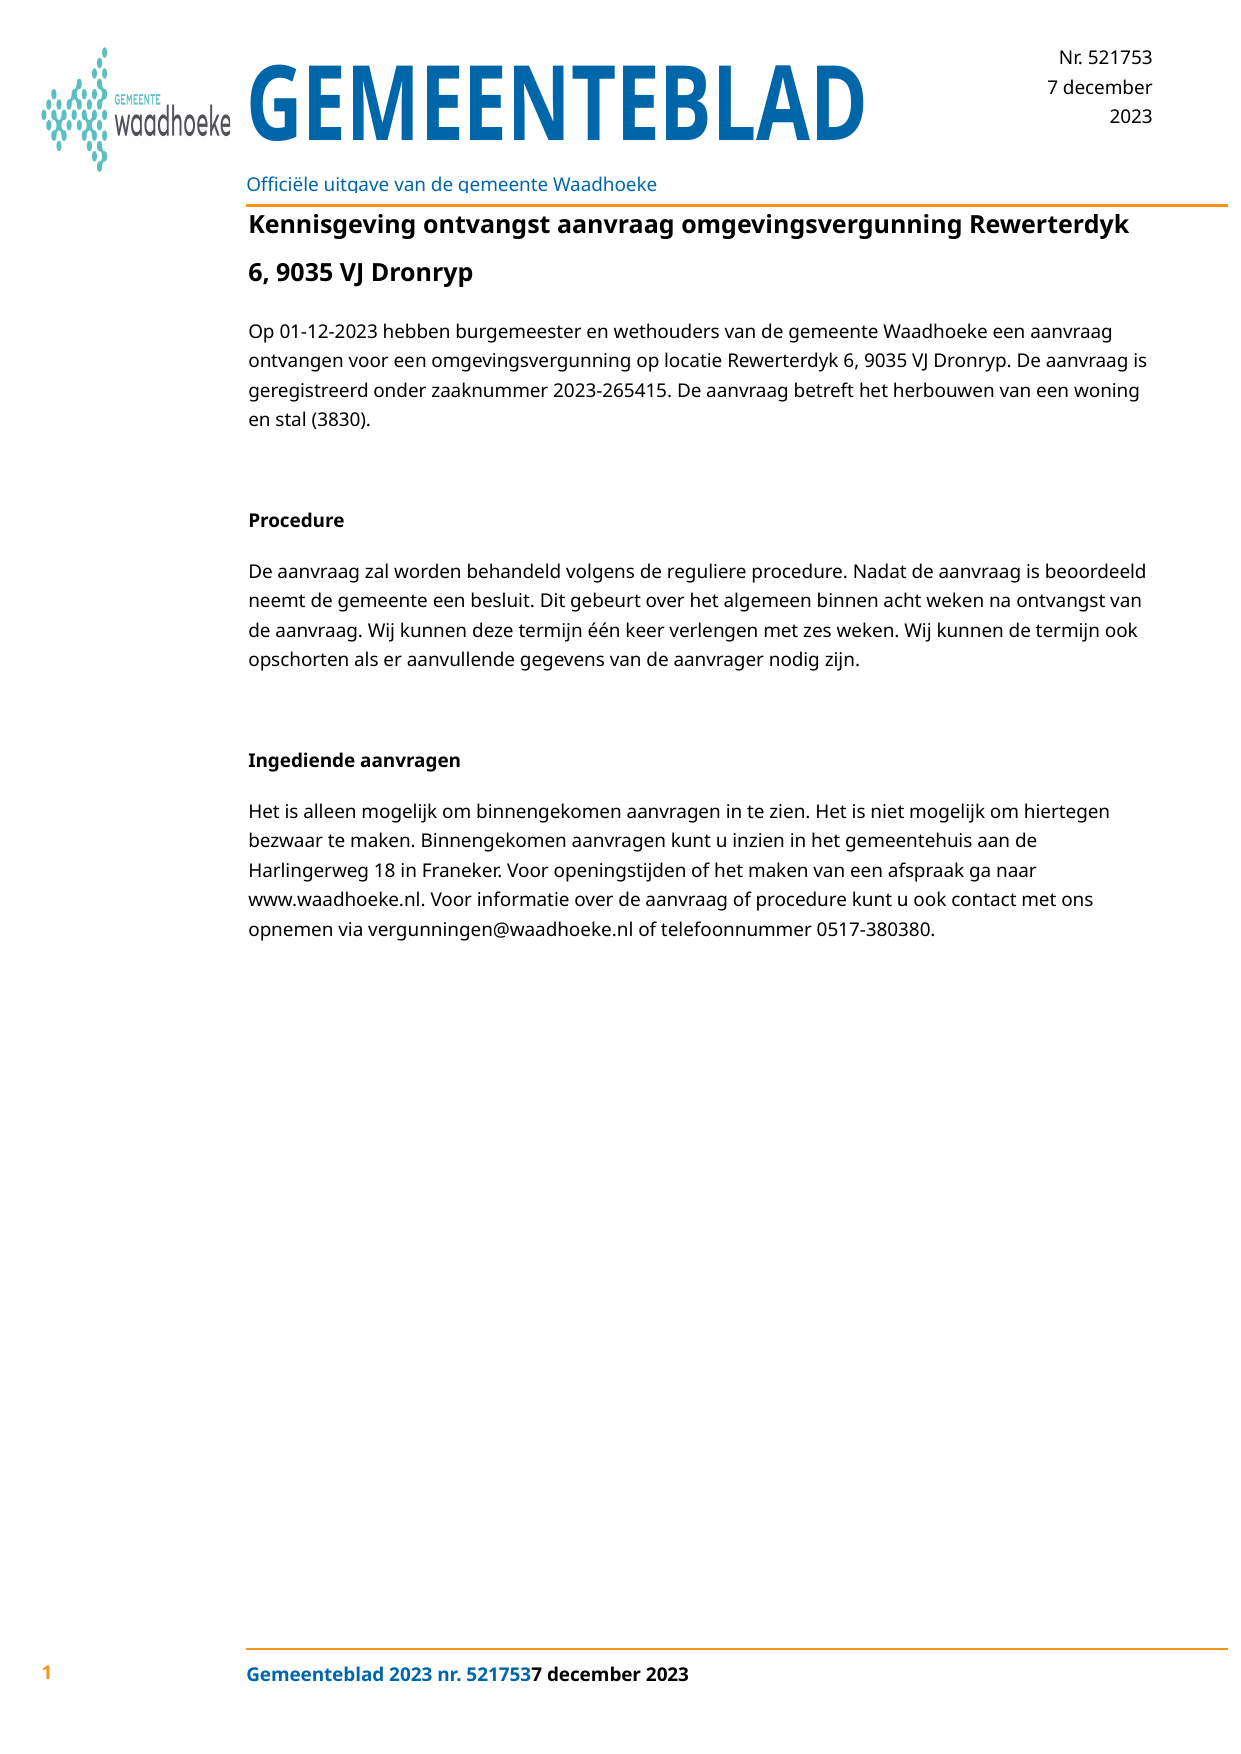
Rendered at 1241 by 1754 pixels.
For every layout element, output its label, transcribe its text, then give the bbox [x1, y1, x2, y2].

text De aanvraag zal worden behandeld volgens de reguliere procedure. Nadat de aanvraag is beoordeeld neemt de gemeente een besluit. Dit gebeurt over het algemeen binnen acht weken na ontvangst van de aanvraag. Wij kunnen deze termijn één keer verlengen met zes weken. Wij kunnen de termijn ook opschorten als er aanvullende gegevens van de aanvrager nodig zijn. [248, 558, 1152, 672]
text Kennisgeving ontvangst aanvraag omgevingsvergunning Rewerterdyk 6, 9035 VJ Dronryp [248, 207, 1152, 288]
picture [41, 47, 231, 172]
text Procedure [248, 507, 1152, 533]
text Het is alleen mogelijk om binnengekomen aanvragen in te zien. Het is niet mogelijk om hiertegen bezwaar te maken. Binnengekomen aanvragen kunt u inzien in het gemeentehuis aan de Harlingerweg 18 in Franeker. Voor openingstijden of het maken van een afspraak ga naar www.waadhoeke.nl. Voor informatie over de aanvraag of procedure kunt u ook contact met ons opnemen via vergunningen@waadhoeke.nl of telefoonnummer 0517-380380. [248, 798, 1152, 942]
text Ingediende aanvragen [248, 747, 1152, 773]
text Op 01-12-2023 hebben burgemeester en wethouders van de gemeente Waadhoeke een aanvraag ontvangen voor een omgevingsvergunning op locatie Rewerterdyk 6, 9035 VJ Dronryp. De aanvraag is geregistreerd onder zaaknummer 2023-265415. De aanvraag betreft het herbouwen van een woning en stal (3830). [248, 318, 1152, 432]
